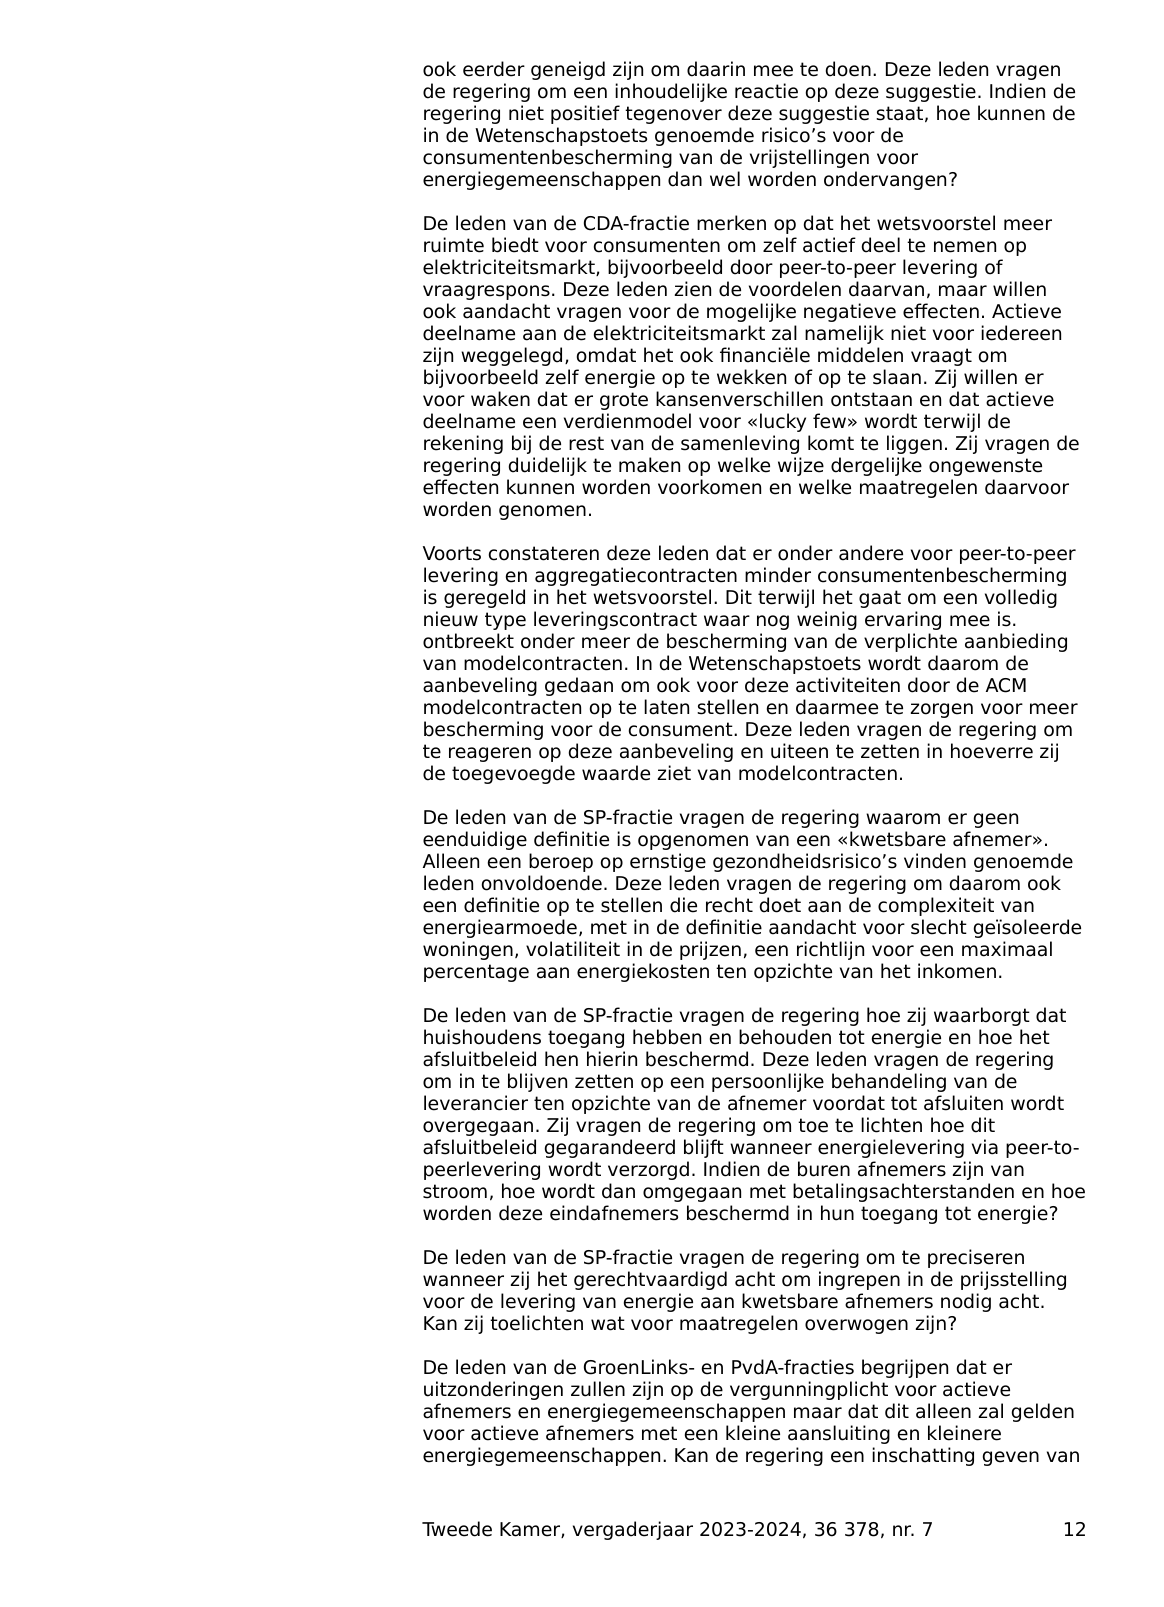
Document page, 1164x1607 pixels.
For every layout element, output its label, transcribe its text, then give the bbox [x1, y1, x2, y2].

text De leden van de CDA-fractie merken op dat het wetsvoorstel meer ruimte biedt voor consumenten om zelf actief deel te nemen op elektriciteitsmarkt, bijvoorbeeld door peer-to-peer levering of vraagrespons. Deze leden zien de voordelen daarvan, maar willen ook aandacht vragen voor de mogelijke negatieve effecten. Actieve deelname aan de elektriciteitsmarkt zal namelijk niet voor iedereen zijn weggelegd, omdat het ook financiële middelen vraagt om bijvoorbeeld zelf energie op te wekken of op te slaan. Zij willen er voor waken dat er grote kansenverschillen ontstaan en dat actieve deelname een verdienmodel voor «lucky few» wordt terwijl de rekening bij de rest van de samenleving komt te liggen. Zij vragen de regering duidelijk te maken op welke wijze dergelijke ongewenste effecten kunnen worden voorkomen en welke maatregelen daarvoor worden genomen. [422, 213, 1087, 521]
text De leden van de GroenLinks- en PvdA-fracties begrijpen dat er uitzonderingen zullen zijn op de vergunningplicht voor actieve afnemers en energiegemeenschappen maar dat dit alleen zal gelden voor actieve afnemers met een kleine aansluiting en kleinere energiegemeenschappen. Kan de regering een inschatting geven van [422, 1357, 1087, 1467]
text De leden van de SP-fractie vragen de regering om te preciseren wanneer zij het gerechtvaardigd acht om ingrepen in de prijsstelling voor de levering van energie aan kwetsbare afnemers nodig acht. Kan zij toelichten wat voor maatregelen overwogen zijn? [422, 1247, 1087, 1335]
text De leden van de SP-fractie vragen de regering hoe zij waarborgt dat huishoudens toegang hebben en behouden tot energie en hoe het afsluitbeleid hen hierin beschermd. Deze leden vragen de regering om in te blijven zetten op een persoonlijke behandeling van de leverancier ten opzichte van de afnemer voordat tot afsluiten wordt overgegaan. Zij vragen de regering om toe te lichten hoe dit afsluitbeleid gegarandeerd blijft wanneer energielevering via peer-to-peerlevering wordt verzorgd. Indien de buren afnemers zijn van stroom, hoe wordt dan omgegaan met betalingsachterstanden en hoe worden deze eindafnemers beschermd in hun toegang tot energie? [422, 1005, 1087, 1225]
text ook eerder geneigd zijn om daarin mee te doen. Deze leden vragen de regering om een inhoudelijke reactie op deze suggestie. Indien de regering niet positief tegenover deze suggestie staat, hoe kunnen de in de Wetenschapstoets genoemde risico’s voor de consumentenbescherming van de vrijstellingen voor energiegemeenschappen dan wel worden ondervangen? [422, 59, 1087, 191]
text De leden van de SP-fractie vragen de regering waarom er geen eenduidige definitie is opgenomen van een «kwetsbare afnemer». Alleen een beroep op ernstige gezondheidsrisico’s vinden genoemde leden onvoldoende. Deze leden vragen de regering om daarom ook een definitie op te stellen die recht doet aan de complexiteit van energiearmoede, met in de definitie aandacht voor slecht geïsoleerde woningen, volatiliteit in de prijzen, een richtlijn voor een maximaal percentage aan energiekosten ten opzichte van het inkomen. [422, 807, 1087, 983]
text Voorts constateren deze leden dat er onder andere voor peer-to-peer levering en aggregatiecontracten minder consumentenbescherming is geregeld in het wetsvoorstel. Dit terwijl het gaat om een volledig nieuw type leveringscontract waar nog weinig ervaring mee is. ontbreekt onder meer de bescherming van de verplichte aanbieding van modelcontracten. In de Wetenschapstoets wordt daarom de aanbeveling gedaan om ook voor deze activiteiten door de ACM modelcontracten op te laten stellen en daarmee te zorgen voor meer bescherming voor de consument. Deze leden vragen de regering om te reageren op deze aanbeveling en uiteen te zetten in hoeverre zij de toegevoegde waarde ziet van modelcontracten. [422, 543, 1087, 785]
